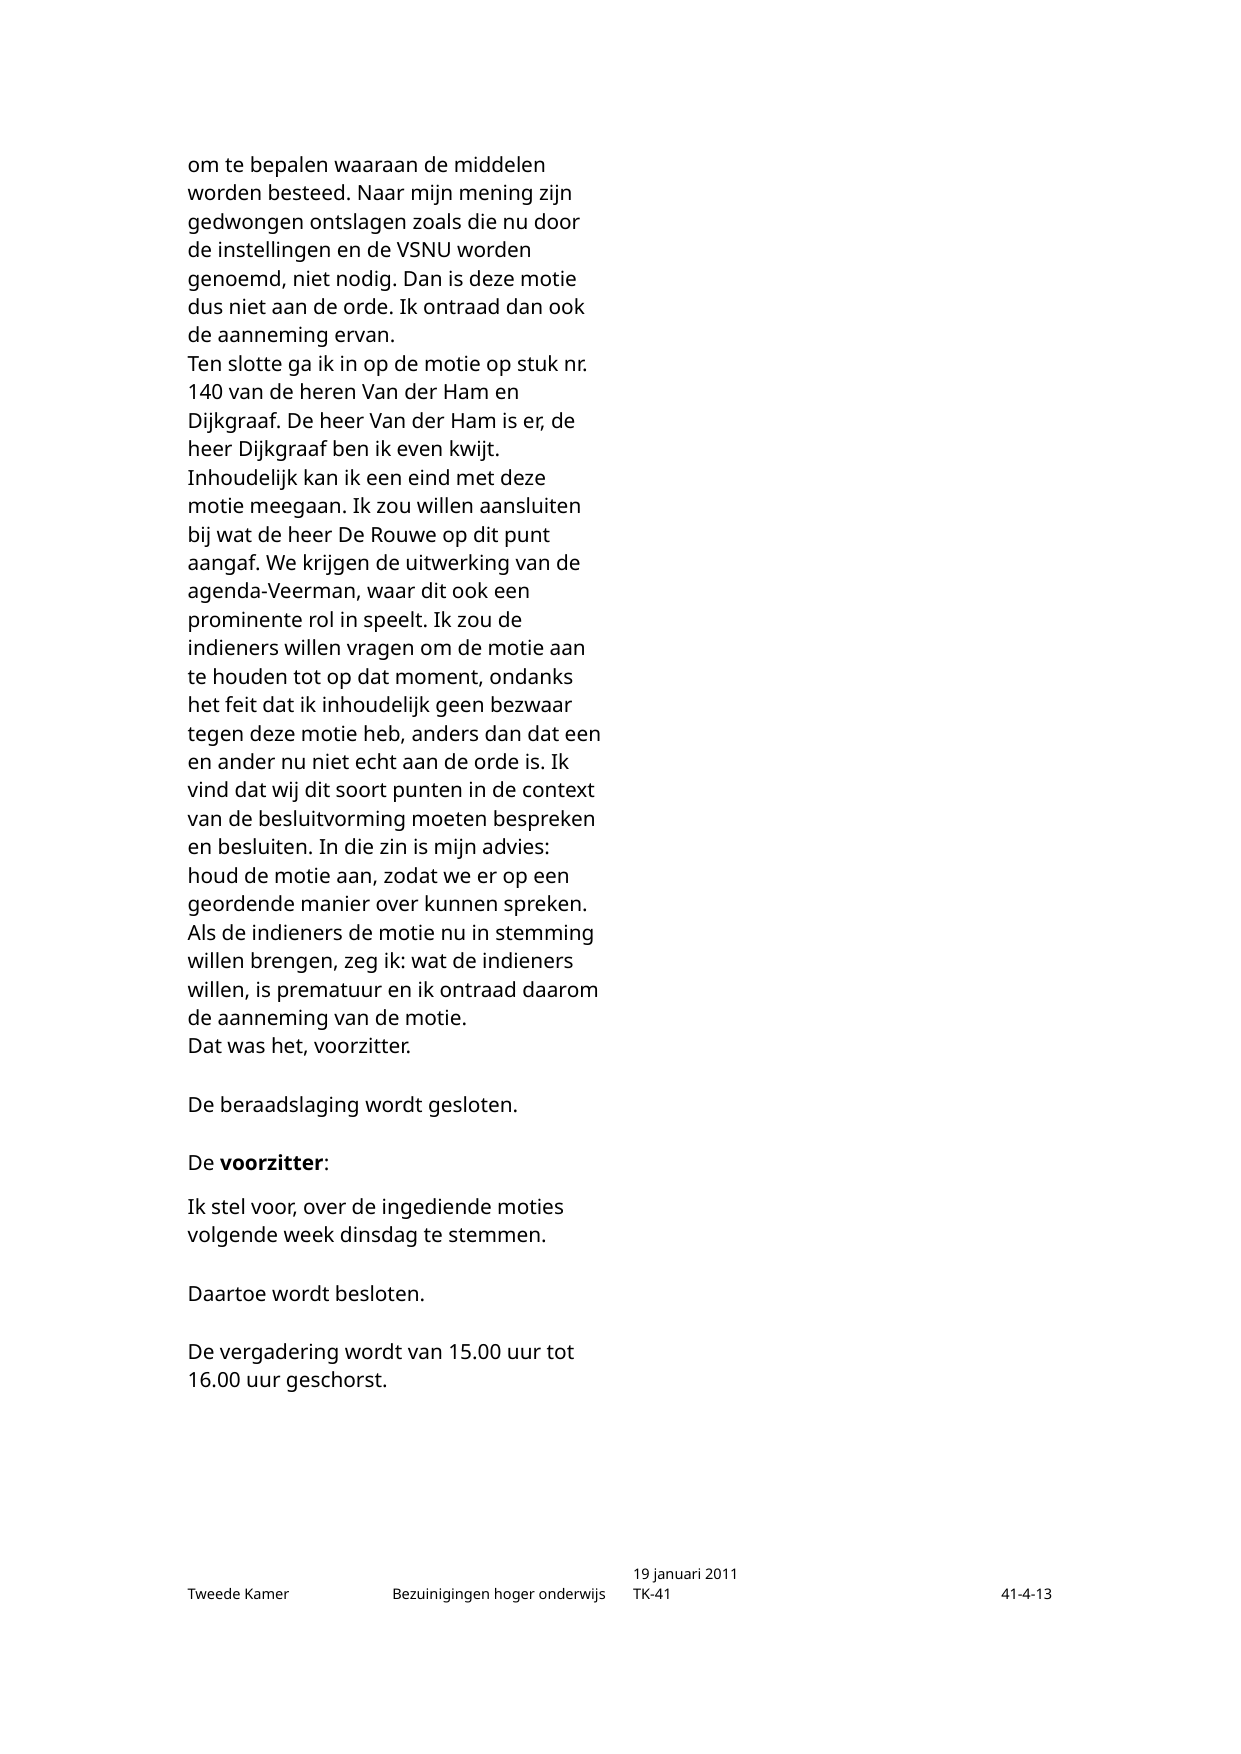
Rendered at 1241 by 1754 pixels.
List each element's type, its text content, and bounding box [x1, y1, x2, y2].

text Ten slotte ga ik in op de motie op stuk nr. 140 van de heren Van der Ham en Dijkgraaf. De heer Van der Ham is er, de heer Dijkgraaf ben ik even kwijt. Inhoudelijk kan ik een eind met deze motie meegaan. Ik zou willen aansluiten bij wat de heer De Rouwe op dit punt aangaf. We krijgen de uitwerking van de agenda-Veerman, waar dit ook een prominente rol in speelt. Ik zou de indieners willen vragen om de motie aan te houden tot op dat moment, ondanks het feit dat ik inhoudelijk geen bezwaar tegen deze motie heb, anders dan dat een en ander nu niet echt aan de orde is. Ik vind dat wij dit soort punten in de context van de besluitvorming moeten bespreken en besluiten. In die zin is mijn advies: houd de motie aan, zodat we er op een geordende manier over kunnen spreken. Als de indieners de motie nu in stemming willen brengen, zeg ik: wat de indieners willen, is prematuur en ik ontraad daarom de aanneming van de motie. [187, 349, 605, 1032]
text Daartoe wordt besloten. [187, 1279, 605, 1307]
text De beraadslaging wordt gesloten. [187, 1090, 605, 1118]
text om te bepalen waaraan de middelen worden besteed. Naar mijn mening zijn gedwongen ontslagen zoals die nu door de instellingen en de VSNU worden genoemd, niet nodig. Dan is deze motie dus niet aan de orde. Ik ontraad dan ook de aanneming ervan. [187, 150, 605, 349]
text Dat was het, voorzitter. [187, 1032, 605, 1060]
text Ik stel voor, over de ingediende moties volgende week dinsdag te stemmen. [187, 1192, 605, 1249]
text De vergadering wordt van 15.00 uur tot 16.00 uur geschorst. [187, 1337, 605, 1394]
text De voorzitter: [187, 1148, 605, 1177]
